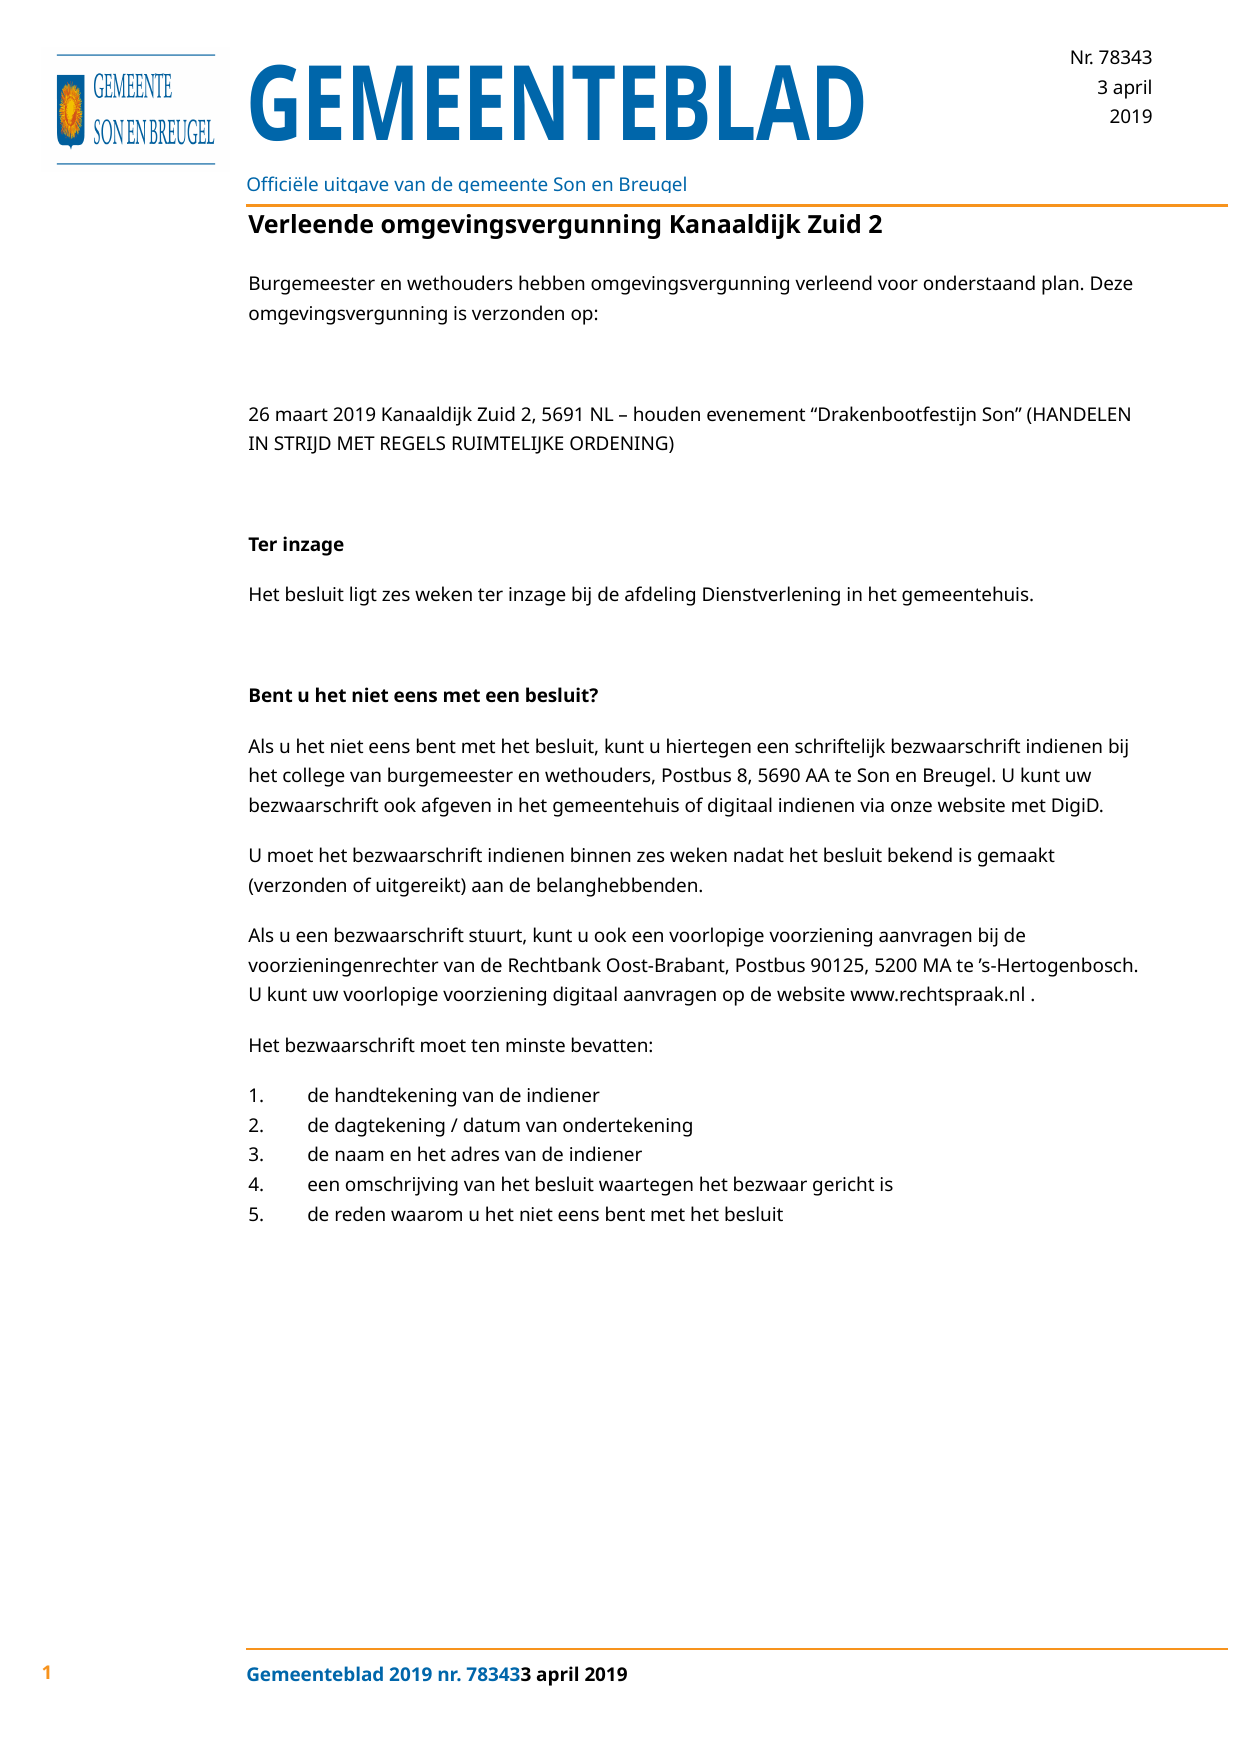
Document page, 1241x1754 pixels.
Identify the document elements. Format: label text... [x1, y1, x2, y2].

text 26 maart 2019 Kanaaldijk Zuid 2, 5691 NL – houden evenement “Drakenbootfestijn Son” (HANDELEN IN STRIJD MET REGELS RUIMTELIJKE ORDENING) [248, 401, 1152, 456]
list de naam en het adres van de indiener [248, 1142, 1152, 1167]
text Ter inzage [248, 531, 1152, 557]
text Het bezwaarschrift moet ten minste bevatten: [248, 1032, 1152, 1058]
list de dagtekening / datum van ondertekening [248, 1112, 1152, 1138]
text Als u het niet eens bent met het besluit, kunt u hiertegen een schriftelijk bezwaarschrift indienen bij het college van burgemeester en wethouders, Postbus 8, 5690 AA te Son en Breugel. U kunt uw bezwaarschrift ook afgeven in het gemeentehuis of digitaal indienen via onze website met DigiD. [248, 733, 1152, 818]
text U moet het bezwaarschrift indienen binnen zes weken nadat het besluit bekend is gemaakt (verzonden of uitgereikt) aan de belanghebbenden. [248, 842, 1152, 898]
picture [41, 47, 231, 172]
list een omschrijving van het besluit waartegen het bezwaar gericht is [248, 1171, 1152, 1197]
list de handtekening van de indiener [248, 1082, 1152, 1108]
list de reden waarom u het niet eens bent met het besluit [248, 1201, 1152, 1226]
text Het besluit ligt zes weken ter inzage bij de afdeling Dienstverlening in het gemeentehuis. [248, 582, 1152, 607]
text Als u een bezwaarschrift stuurt, kunt u ook een voorlopige voorziening aanvragen bij de voorzieningenrechter van de Rechtbank Oost-Brabant, Postbus 90125, 5200 MA te ’s-Hertogenbosch. U kunt uw voorlopige voorziening digitaal aanvragen op de website www.rechtspraak.nl . [248, 922, 1152, 1007]
text Verleende omgevingsvergunning Kanaaldijk Zuid 2 [248, 207, 1152, 241]
text Burgemeester en wethouders hebben omgevingsvergunning verleend voor onderstaand plan. Deze omgevingsvergunning is verzonden op: [248, 270, 1152, 326]
text Bent u het niet eens met een besluit? [248, 682, 1152, 708]
